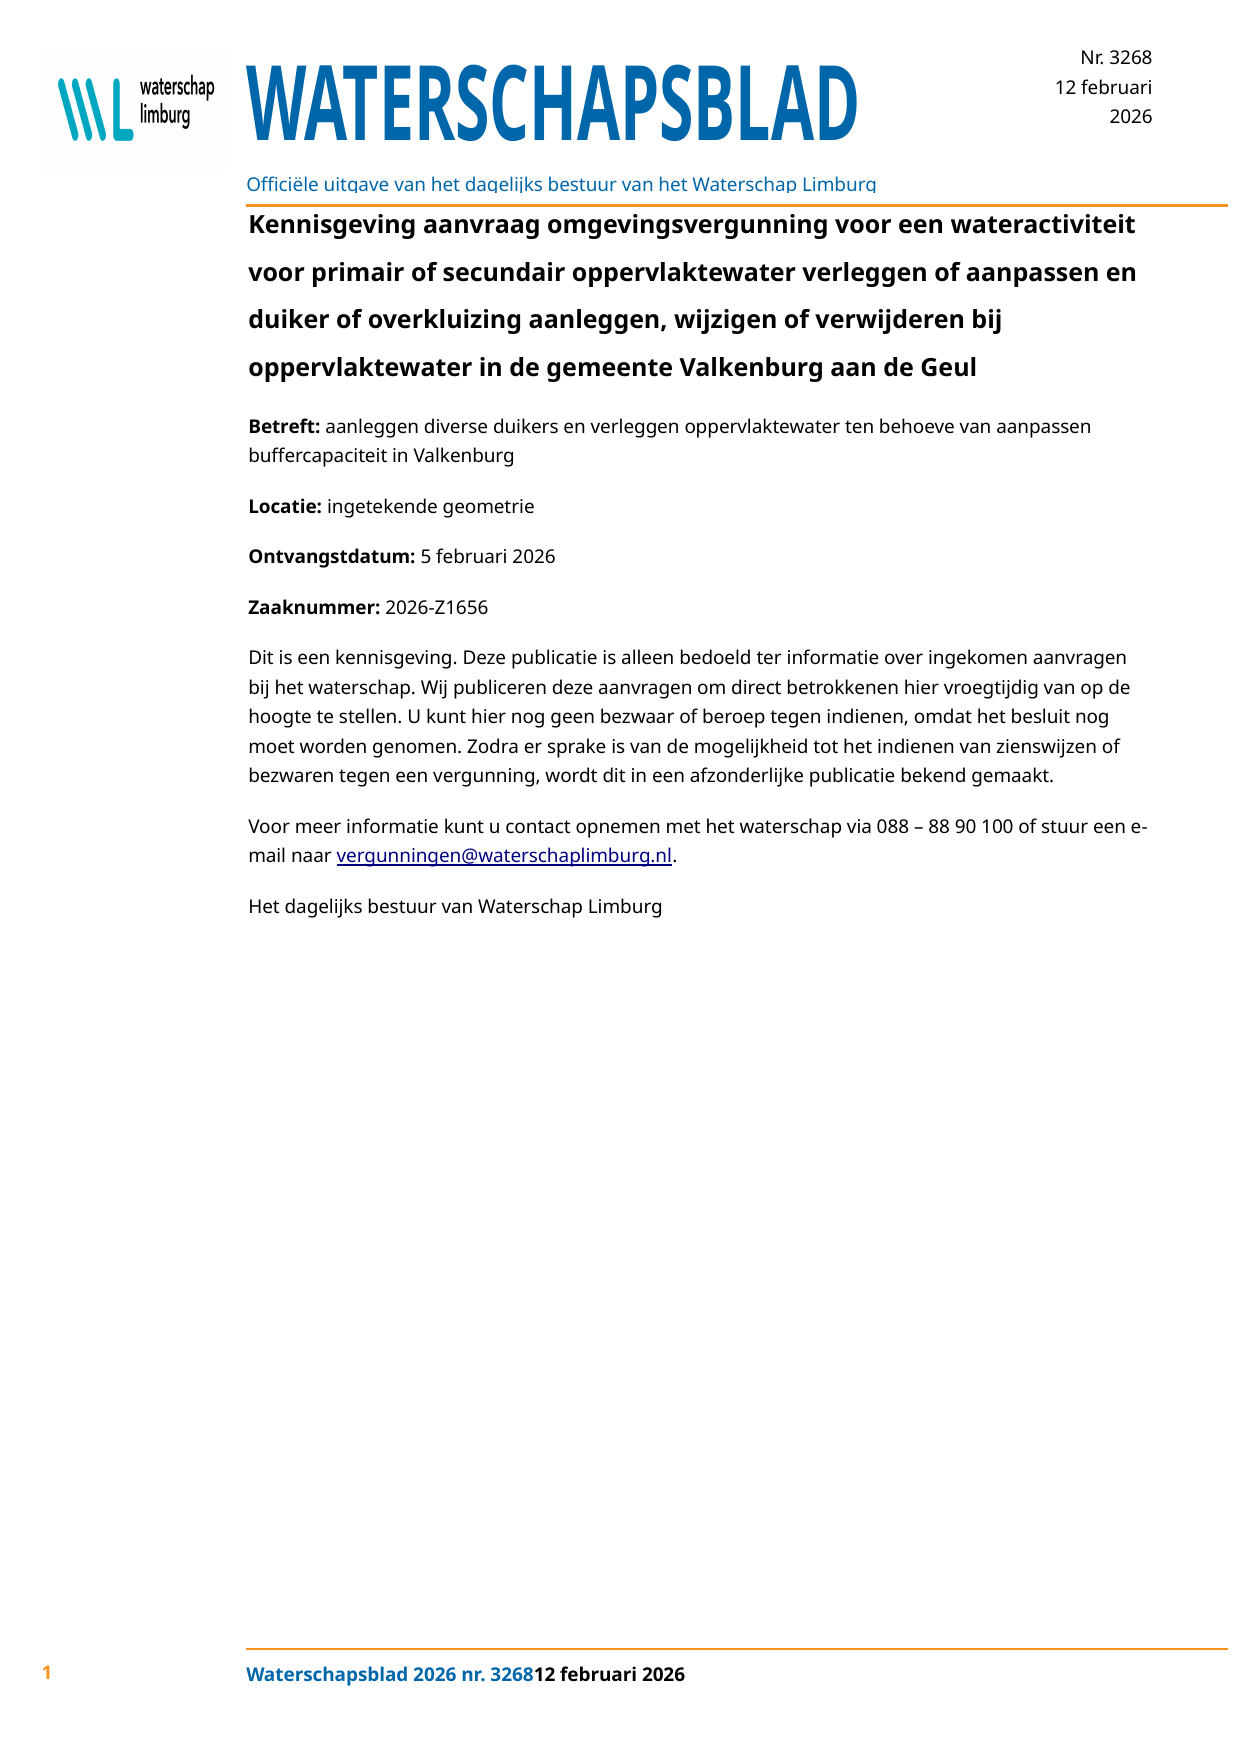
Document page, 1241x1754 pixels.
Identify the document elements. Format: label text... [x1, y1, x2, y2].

text Het dagelijks bestuur van Waterschap Limburg [248, 893, 1152, 919]
text Locatie: ingetekende geometrie [248, 493, 1152, 519]
text Dit is een kennisgeving. Deze publicatie is alleen bedoeld ter informatie over ingekomen aanvragen bij het waterschap. Wij publiceren deze aanvragen om direct betrokkenen hier vroegtijdig van op de hoogte te stellen. U kunt hier nog geen bezwaar of beroep tegen indienen, omdat het besluit nog moet worden genomen. Zodra er sprake is van de mogelijkheid tot het indienen van zienswijzen of bezwaren tegen een vergunning, wordt dit in een afzonderlijke publicatie bekend gemaakt. [248, 644, 1152, 788]
picture [41, 47, 231, 172]
text Zaaknummer: 2026-Z1656 [248, 594, 1152, 620]
text Betreft: aanleggen diverse duikers en verleggen oppervlaktewater ten behoeve van aanpassen buffercapaciteit in Valkenburg [248, 413, 1152, 468]
text Voor meer informatie kunt u contact opnemen met het waterschap via 088 – 88 90 100 of stuur een e-mail naar vergunningen@waterschaplimburg.nl. [248, 813, 1152, 868]
text Ontvangstdatum: 5 februari 2026 [248, 543, 1152, 569]
text Kennisgeving aanvraag omgevingsvergunning voor een wateractiviteit voor primair of secundair oppervlaktewater verleggen of aanpassen en duiker of overkluizing aanleggen, wijzigen of verwijderen bij oppervlaktewater in de gemeente Valkenburg aan de Geul [248, 207, 1152, 384]
